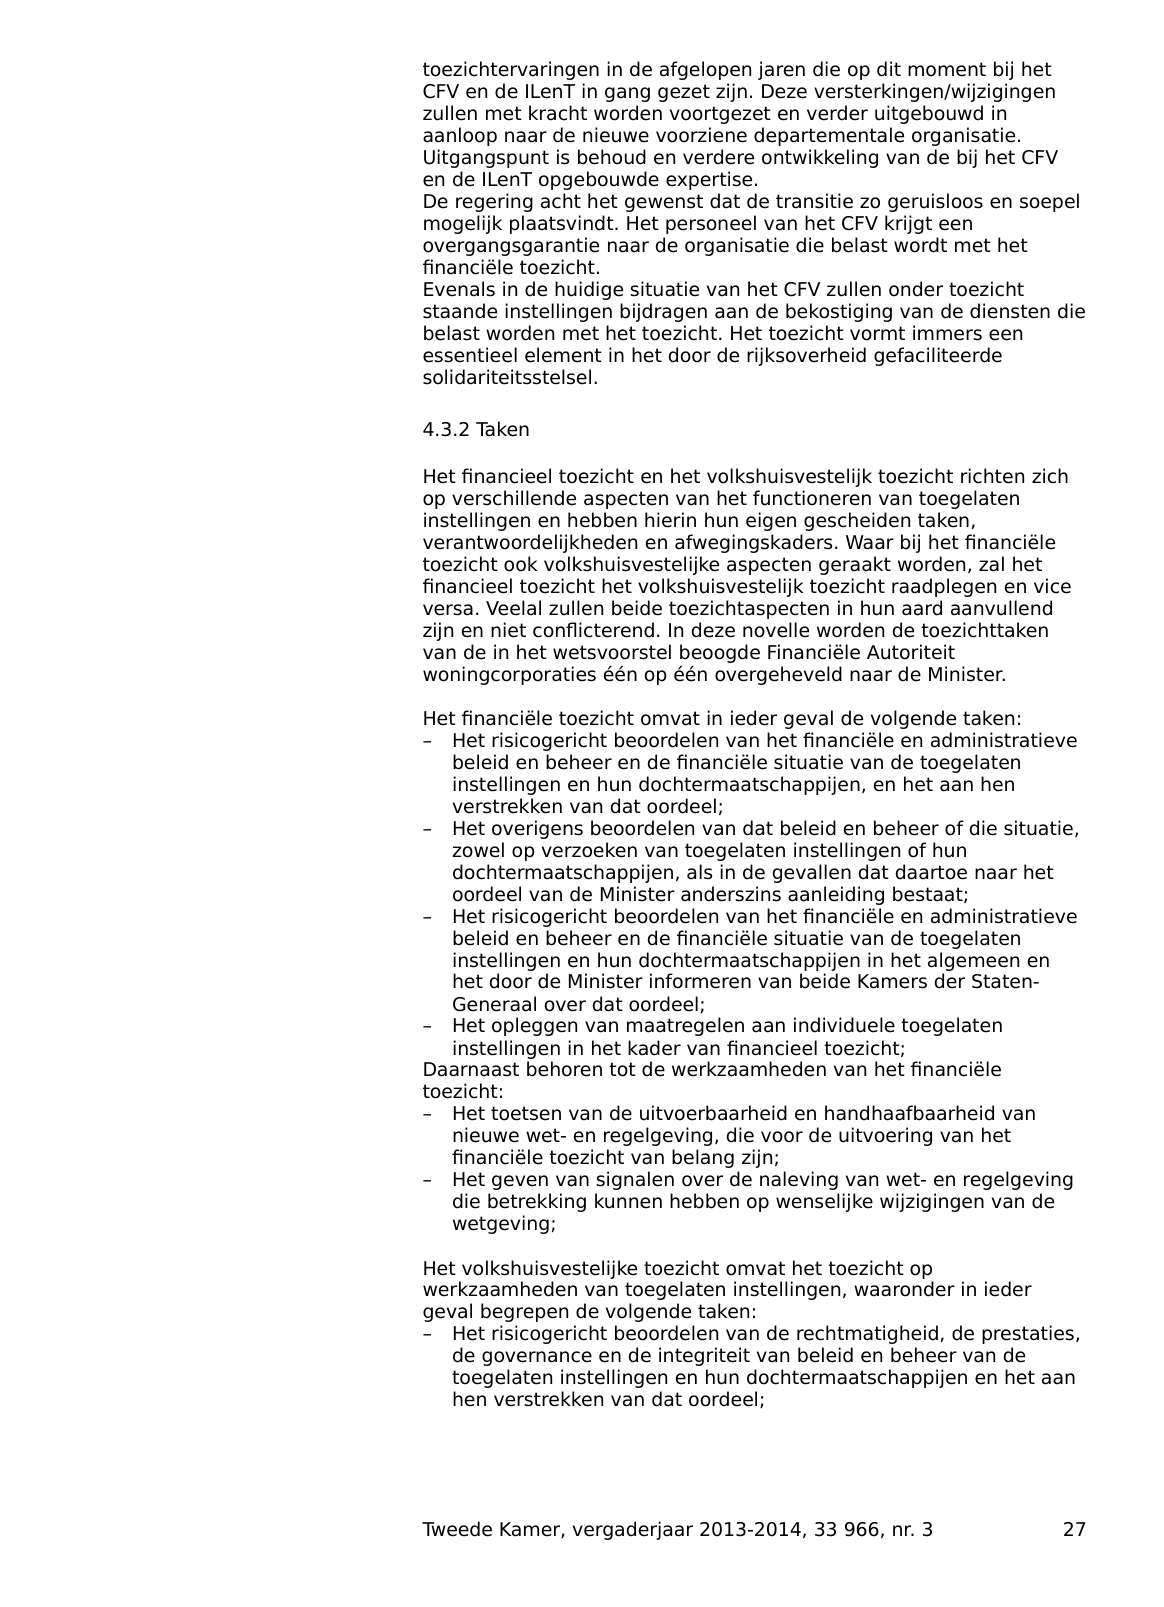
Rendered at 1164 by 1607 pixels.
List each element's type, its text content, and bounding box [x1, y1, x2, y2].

text – Het geven van signalen over de naleving van wet- en regelgeving die betrekking kunnen hebben op wenselijke wijzigingen van de wetgeving; [422, 1169, 1087, 1235]
text toezichtervaringen in de afgelopen jaren die op dit moment bij het CFV en de ILenT in gang gezet zijn. Deze versterkingen/wijzigingen zullen met kracht worden voortgezet en verder uitgebouwd in aanloop naar de nieuwe voorziene departementale organisatie. Uitgangspunt is behoud en verdere ontwikkeling van de bij het CFV en de ILenT opgebouwde expertise. [422, 59, 1087, 191]
text – Het risicogericht beoordelen van het financiële en administratieve beleid en beheer en de financiële situatie van de toegelaten instellingen en hun dochtermaatschappijen, en het aan hen verstrekken van dat oordeel; [422, 730, 1087, 818]
text Het volkshuisvestelijke toezicht omvat het toezicht op werkzaamheden van toegelaten instellingen, waaronder in ieder geval begrepen de volgende taken: [422, 1257, 1087, 1323]
text – Het toetsen van de uitvoerbaarheid en handhaafbaarheid van nieuwe wet- en regelgeving, die voor de uitvoering van het financiële toezicht van belang zijn; [422, 1103, 1087, 1169]
text Het financiële toezicht omvat in ieder geval de volgende taken: [422, 708, 1087, 730]
text – Het risicogericht beoordelen van het financiële en administratieve beleid en beheer en de financiële situatie van de toegelaten instellingen en hun dochtermaatschappijen in het algemeen en het door de Minister informeren van beide Kamers der Staten-Generaal over dat oordeel; [422, 906, 1087, 1015]
text – Het opleggen van maatregelen aan individuele toegelaten instellingen in het kader van financieel toezicht; [422, 1015, 1087, 1059]
text De regering acht het gewenst dat de transitie zo geruisloos en soepel mogelijk plaatsvindt. Het personeel van het CFV krijgt een overgangsgarantie naar de organisatie die belast wordt met het financiële toezicht. [422, 191, 1087, 279]
text Evenals in de huidige situatie van het CFV zullen onder toezicht staande instellingen bijdragen aan de bekostiging van de diensten die belast worden met het toezicht. Het toezicht vormt immers een essentieel element in het door de rijksoverheid gefaciliteerde solidariteitsstelsel. [422, 279, 1087, 389]
text – Het overigens beoordelen van dat beleid en beheer of die situatie, zowel op verzoeken van toegelaten instellingen of hun dochtermaatschappijen, als in de gevallen dat daartoe naar het oordeel van de Minister anderszins aanleiding bestaat; [422, 818, 1087, 906]
text Het financieel toezicht en het volkshuisvestelijk toezicht richten zich op verschillende aspecten van het functioneren van toegelaten instellingen en hebben hierin hun eigen gescheiden taken, verantwoordelijkheden en afwegingskaders. Waar bij het financiële toezicht ook volkshuisvestelijke aspecten geraakt worden, zal het financieel toezicht het volkshuisvestelijk toezicht raadplegen en vice versa. Veelal zullen beide toezichtaspecten in hun aard aanvullend zijn en niet conflicterend. In deze novelle worden de toezichttaken van de in het wetsvoorstel beoogde Financiële Autoriteit woningcorporaties één op één overgeheveld naar de Minister. [422, 466, 1087, 686]
subtitle 4.3.2 Taken [422, 419, 1087, 441]
text – Het risicogericht beoordelen van de rechtmatigheid, de prestaties, de governance en de integriteit van beleid en beheer van de toegelaten instellingen en hun dochtermaatschappijen en het aan hen verstrekken van dat oordeel; [422, 1323, 1087, 1411]
text Daarnaast behoren tot de werkzaamheden van het financiële toezicht: [422, 1059, 1087, 1103]
